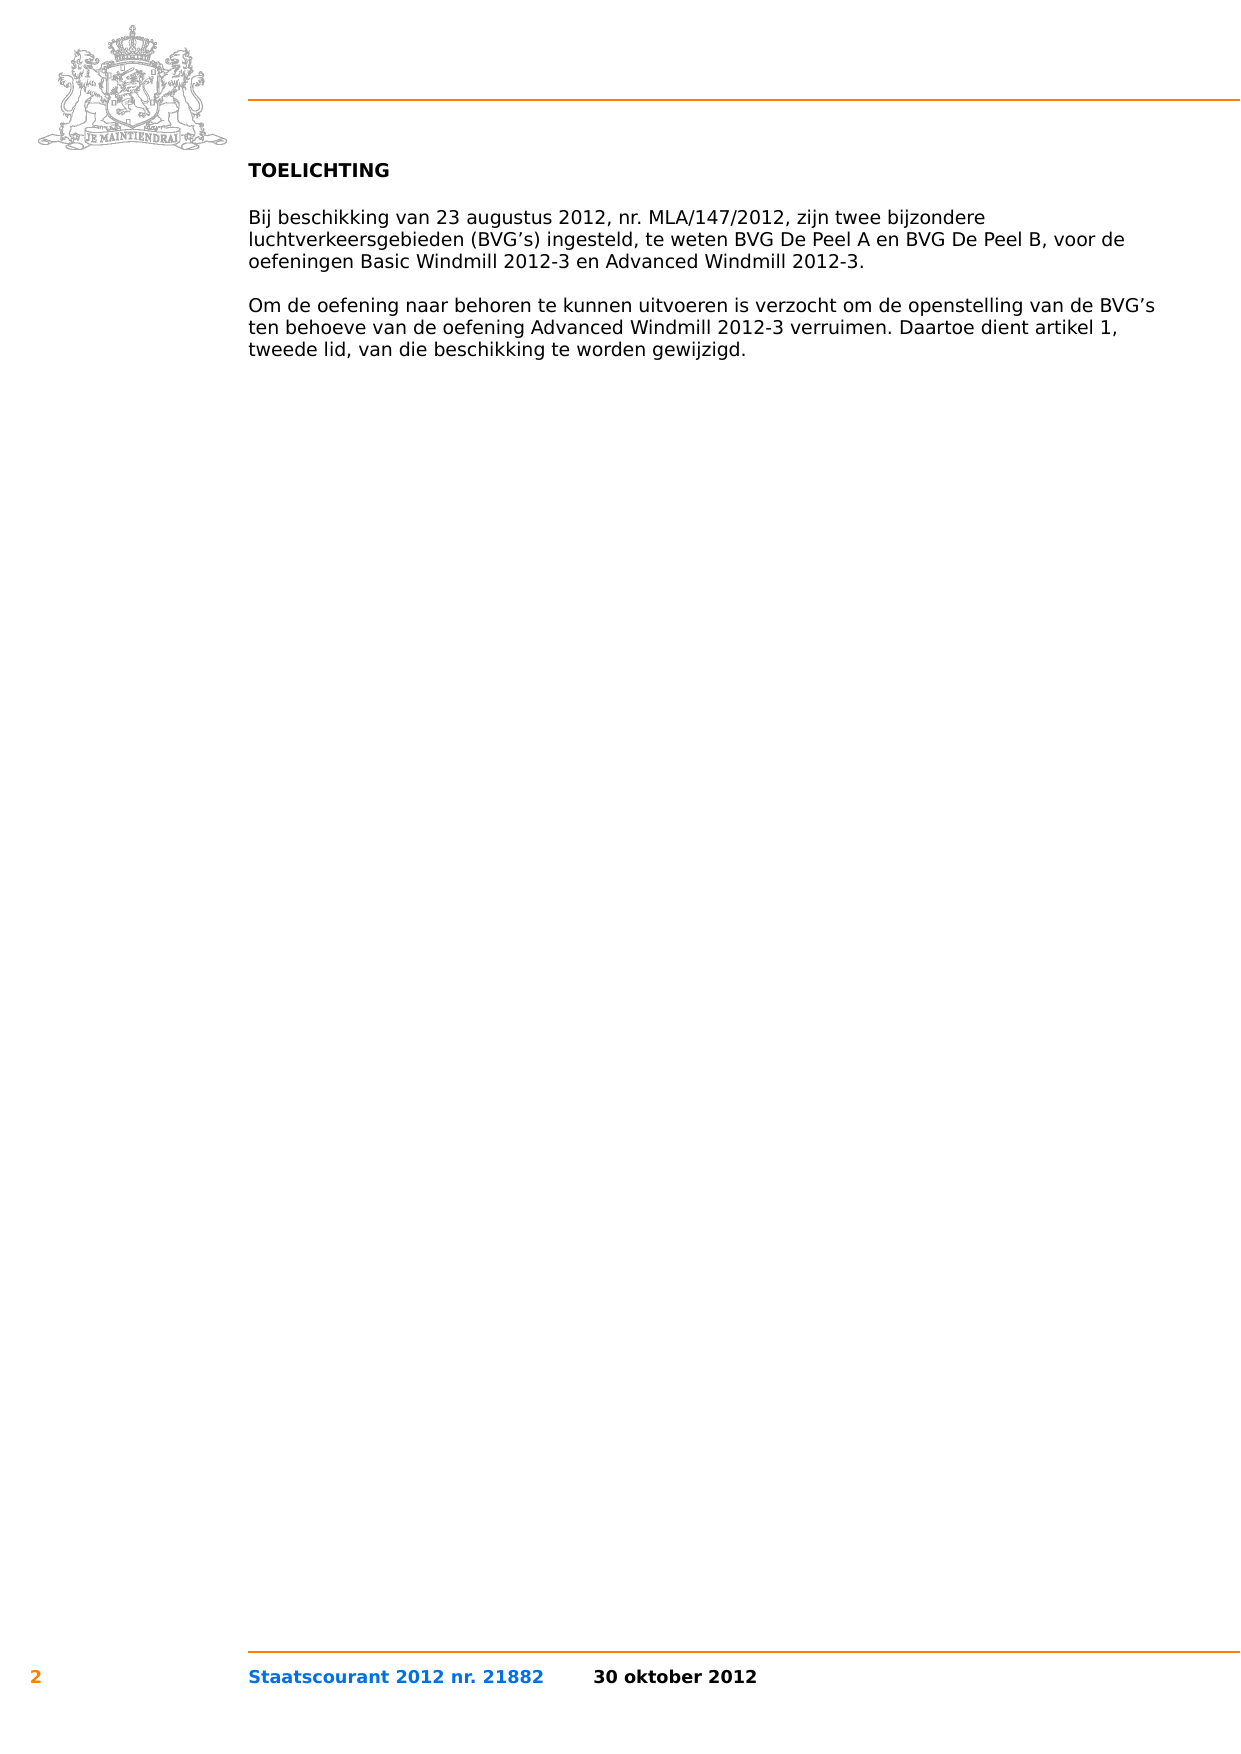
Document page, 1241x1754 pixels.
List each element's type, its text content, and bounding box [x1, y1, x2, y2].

text Bij beschikking van 23 augustus 2012, nr. MLA/147/2012, zijn twee bijzondere luchtverkeersgebieden (BVG’s) ingesteld, te weten BVG De Peel A en BVG De Peel B, voor de oefeningen Basic Windmill 2012-3 en Advanced Windmill 2012-3. [248, 207, 1163, 273]
text Om de oefening naar behoren te kunnen uitvoeren is verzocht om de openstelling van de BVG’s ten behoeve van de oefening Advanced Windmill 2012-3 verruimen. Daartoe dient artikel 1, tweede lid, van die beschikking te worden gewijzigd. [248, 295, 1163, 361]
picture [38, 25, 227, 150]
subtitle TOELICHTING [248, 160, 1163, 182]
